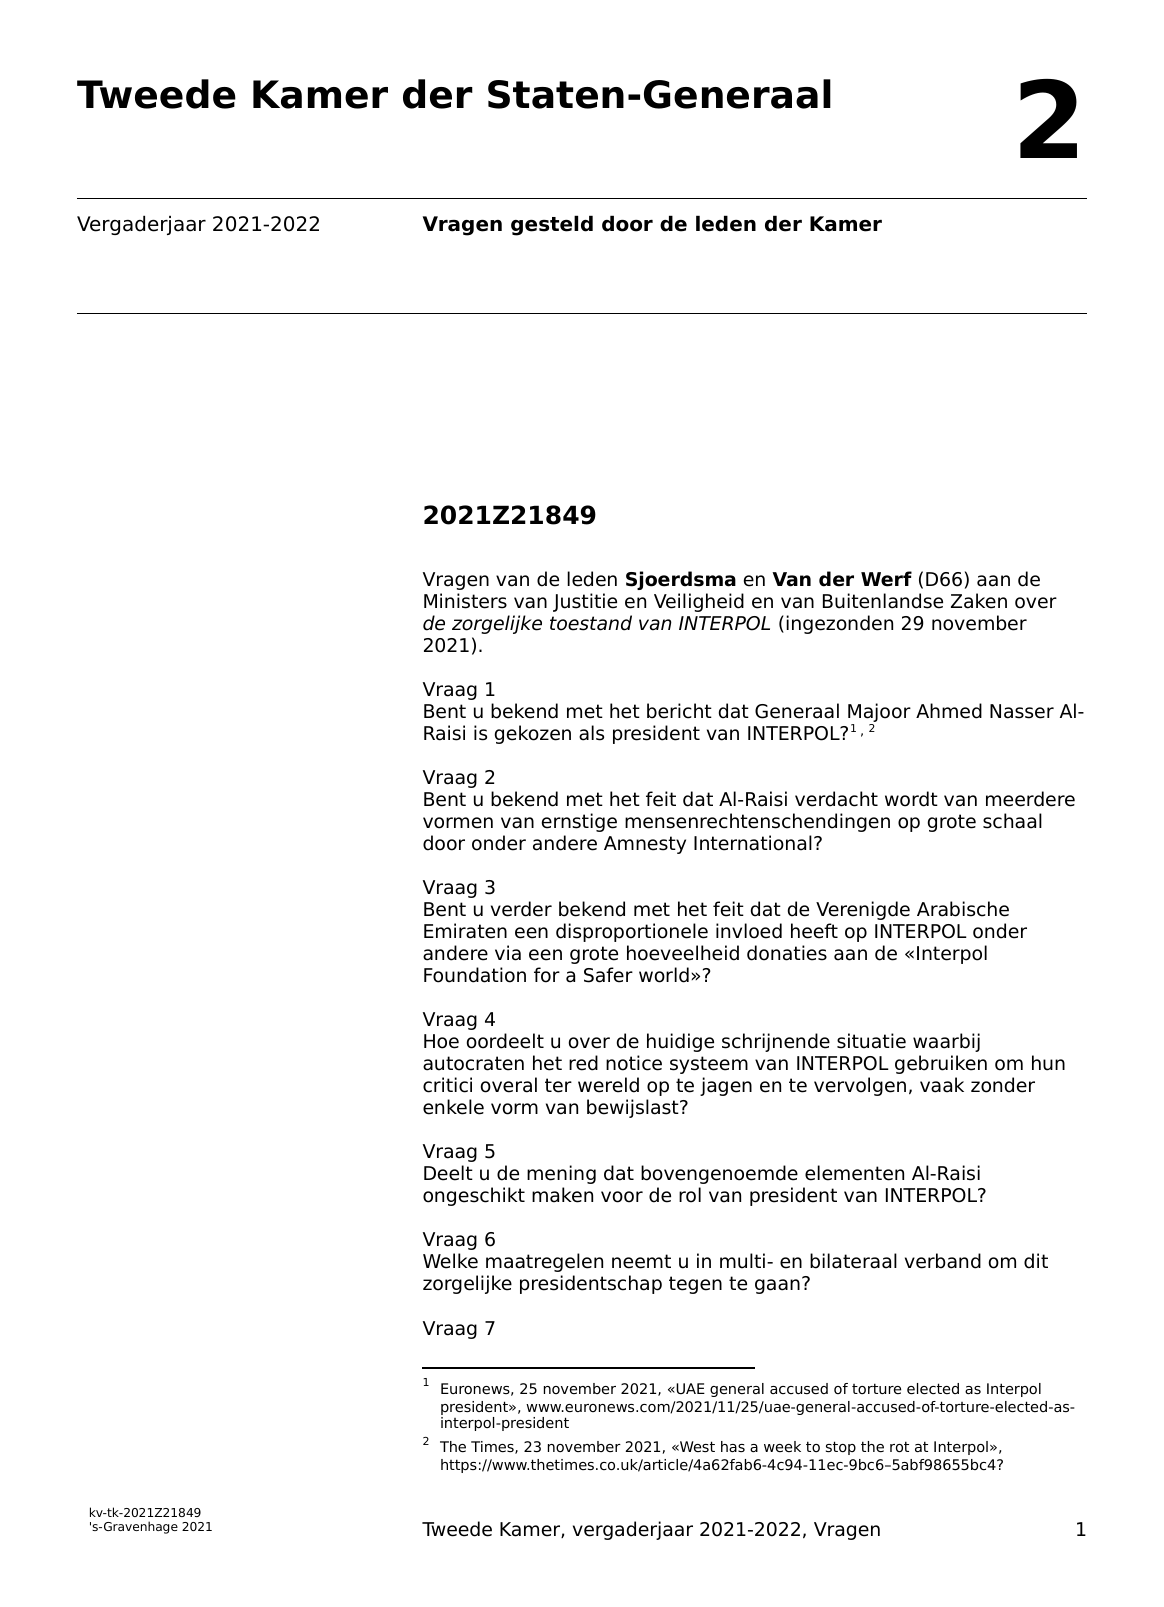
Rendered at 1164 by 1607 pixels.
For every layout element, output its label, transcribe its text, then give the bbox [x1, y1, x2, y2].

text Bent u bekend met het bericht dat Generaal Majoor Ahmed Nasser Al-Raisi is gekozen als president van INTERPOL?, [422, 701, 1087, 745]
text Vraag 2 [422, 767, 1087, 789]
table_header Tweede Kamer der Staten-Generaal [77, 59, 886, 198]
text Bent u verder bekend met het feit dat de Verenigde Arabische Emiraten een disproportionele invloed heeft op INTERPOL onder andere via een grote hoeveelheid donaties aan de «Interpol Foundation for a Safer world»? [422, 899, 1087, 987]
text Vragen van de leden Sjoerdsma en Van der Werf (D66) aan de Ministers van Justitie en Veiligheid en van Buitenlandse Zaken over de zorgelijke toestand van INTERPOL (ingezonden 29 november 2021). [422, 569, 1087, 657]
text Vraag 6 [422, 1229, 1087, 1251]
text Deelt u de mening dat bovengenoemde elementen Al-Raisi ongeschikt maken voor de rol van president van INTERPOL? [422, 1163, 1087, 1207]
text 's-Gravenhage 2021 [88, 1520, 323, 1534]
text Euronews, 25 november 2021, «UAE general accused of torture elected as Interpol president», www.euronews.com/2021/11/25/uae-general-accused-of-torture-elected-as-interpol-president [422, 1377, 1087, 1432]
text Vraag 4 [422, 1009, 1087, 1031]
text Vraag 1 [422, 679, 1087, 701]
text 2021Z21849 [422, 501, 1087, 531]
text Vraag 3 [422, 877, 1087, 899]
text Vraag 5 [422, 1141, 1087, 1163]
text Bent u bekend met het feit dat Al-Raisi verdacht wordt van meerdere vormen van ernstige mensenrechtenschendingen op grote schaal door onder andere Amnesty International? [422, 789, 1087, 855]
text Hoe oordeelt u over de huidige schrijnende situatie waarbij autocraten het red notice systeem van INTERPOL gebruiken om hun critici overal ter wereld op te jagen en te vervolgen, vaak zonder enkele vorm van bewijslast? [422, 1031, 1087, 1119]
table_cell Vergaderjaar 2021-2022 [77, 199, 422, 313]
table_cell Vragen gesteld door de leden der Kamer [422, 199, 1087, 313]
text Welke maatregelen neemt u in multi- en bilateraal verband om dit zorgelijke presidentschap tegen te gaan? [422, 1251, 1087, 1295]
text Vraag 7 [422, 1317, 1087, 1339]
text The Times, 23 november 2021, «West has a week to stop the rot at Interpol», https://www.thetimes.co.uk/article/4a62fab6-4c94-11ec-9bc6–5abf98655bc4? [422, 1435, 1087, 1474]
table_header 2 [886, 59, 1087, 198]
text kv-tk-2021Z21849 [88, 1506, 323, 1520]
